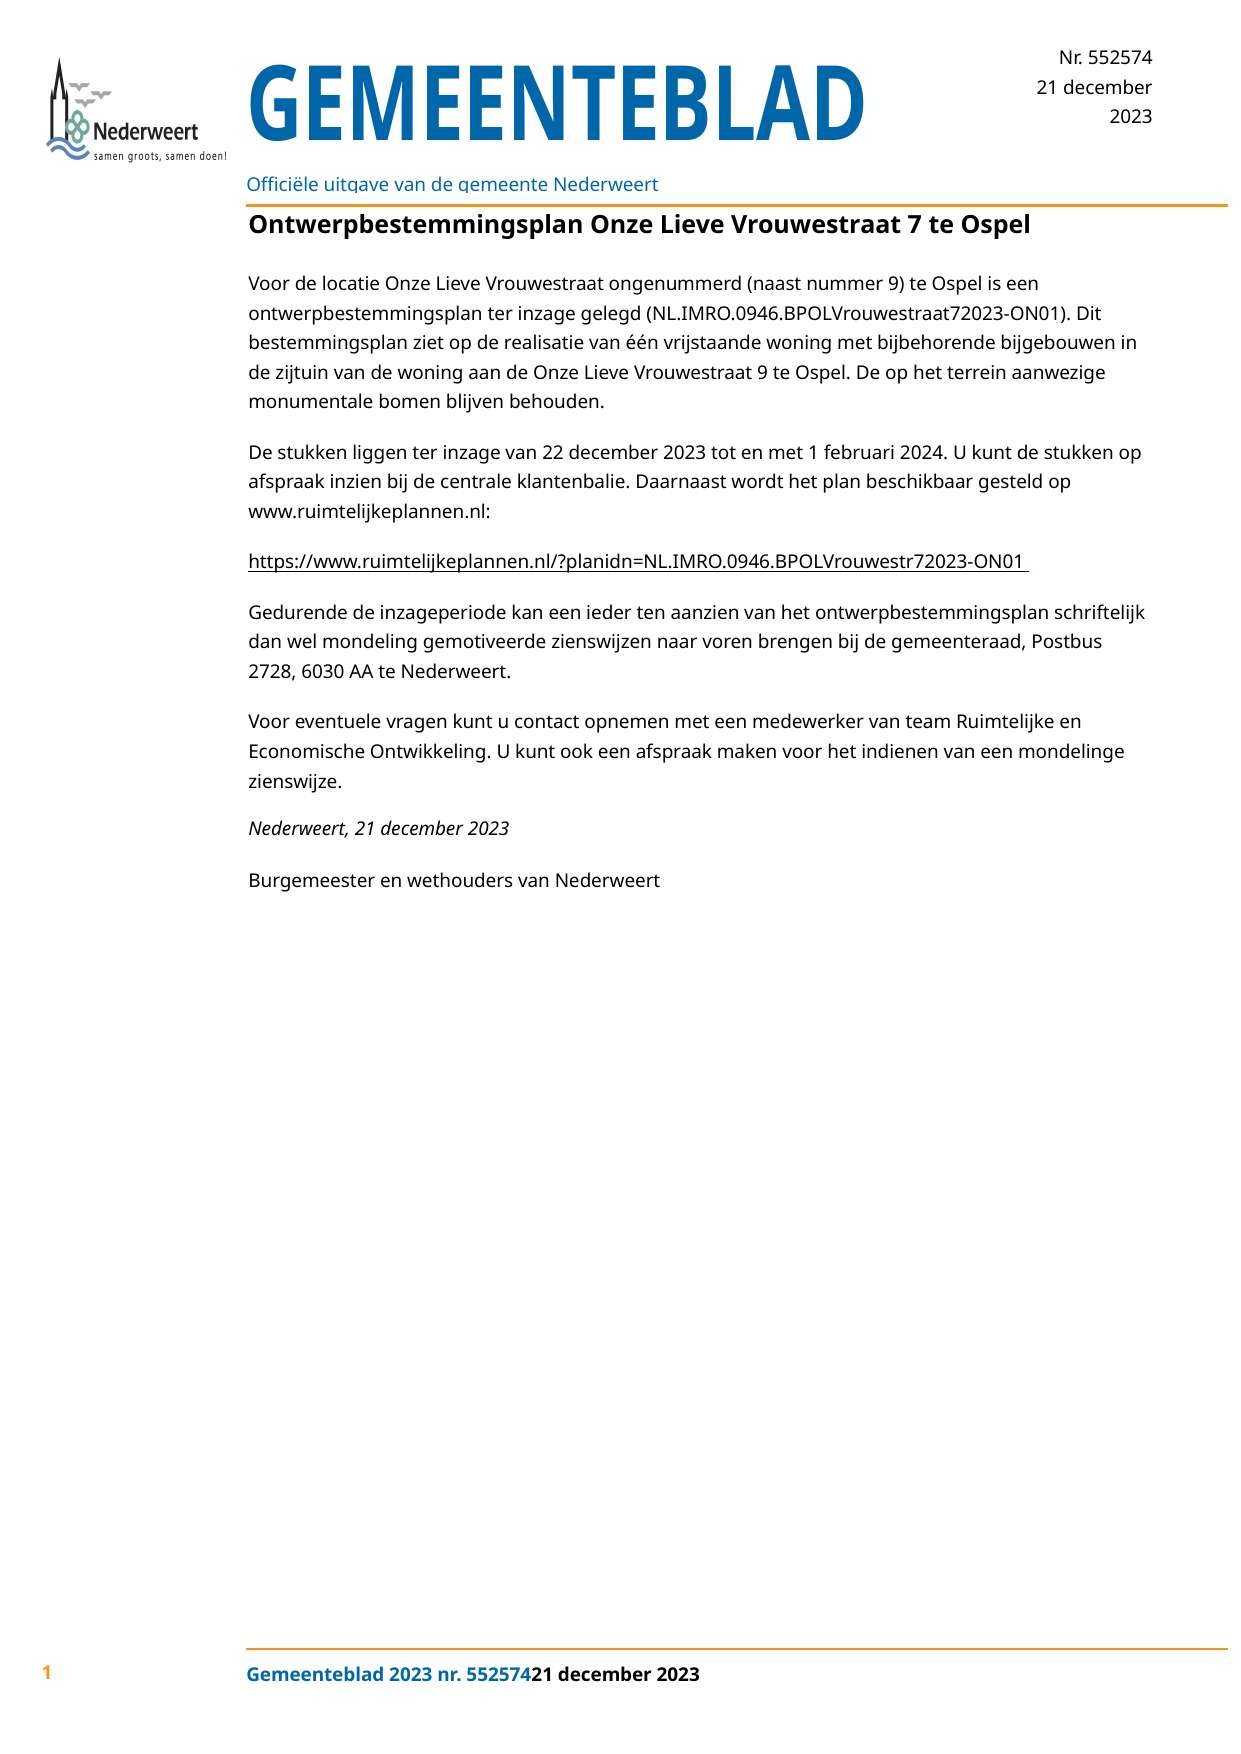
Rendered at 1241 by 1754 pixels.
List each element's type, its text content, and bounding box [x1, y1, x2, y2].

text Nederweert, 21 december 2023 [248, 816, 1152, 841]
text De stukken liggen ter inzage van 22 december 2023 tot en met 1 februari 2024. U kunt de stukken op afspraak inzien bij de centrale klantenbalie. Daarnaast wordt het plan beschikbaar gesteld op www.ruimtelijkeplannen.nl: [248, 439, 1152, 524]
text Voor eventuele vragen kunt u contact opnemen met een medewerker van team Ruimtelijke en Economische Ontwikkeling. U kunt ook een afspraak maken voor het indienen van een mondelinge zienswijze. [248, 709, 1152, 793]
text Burgemeester en wethouders van Nederweert [248, 867, 1152, 893]
text Ontwerpbestemmingsplan Onze Lieve Vrouwestraat 7 te Ospel [248, 207, 1152, 241]
text https://www.ruimtelijkeplannen.nl/?planidn=NL.IMRO.0946.BPOLVrouwestr72023-ON01 [248, 549, 1152, 574]
text Voor de locatie Onze Lieve Vrouwestraat ongenummerd (naast nummer 9) te Ospel is een ontwerpbestemmingsplan ter inzage gelegd (NL.IMRO.0946.BPOLVrouwestraat72023-ON01). Dit bestemmingsplan ziet op de realisatie van één vrijstaande woning met bijbehorende bijgebouwen in de zijtuin van de woning aan de Onze Lieve Vrouwestraat 9 te Ospel. De op het terrein aanwezige monumentale bomen blijven behouden. [248, 270, 1152, 414]
text Gedurende de inzageperiode kan een ieder ten aanzien van het ontwerpbestemmingsplan schriftelijk dan wel mondeling gemotiveerde zienswijzen naar voren brengen bij de gemeenteraad, Postbus 2728, 6030 AA te Nederweert. [248, 599, 1152, 684]
picture [41, 47, 231, 172]
